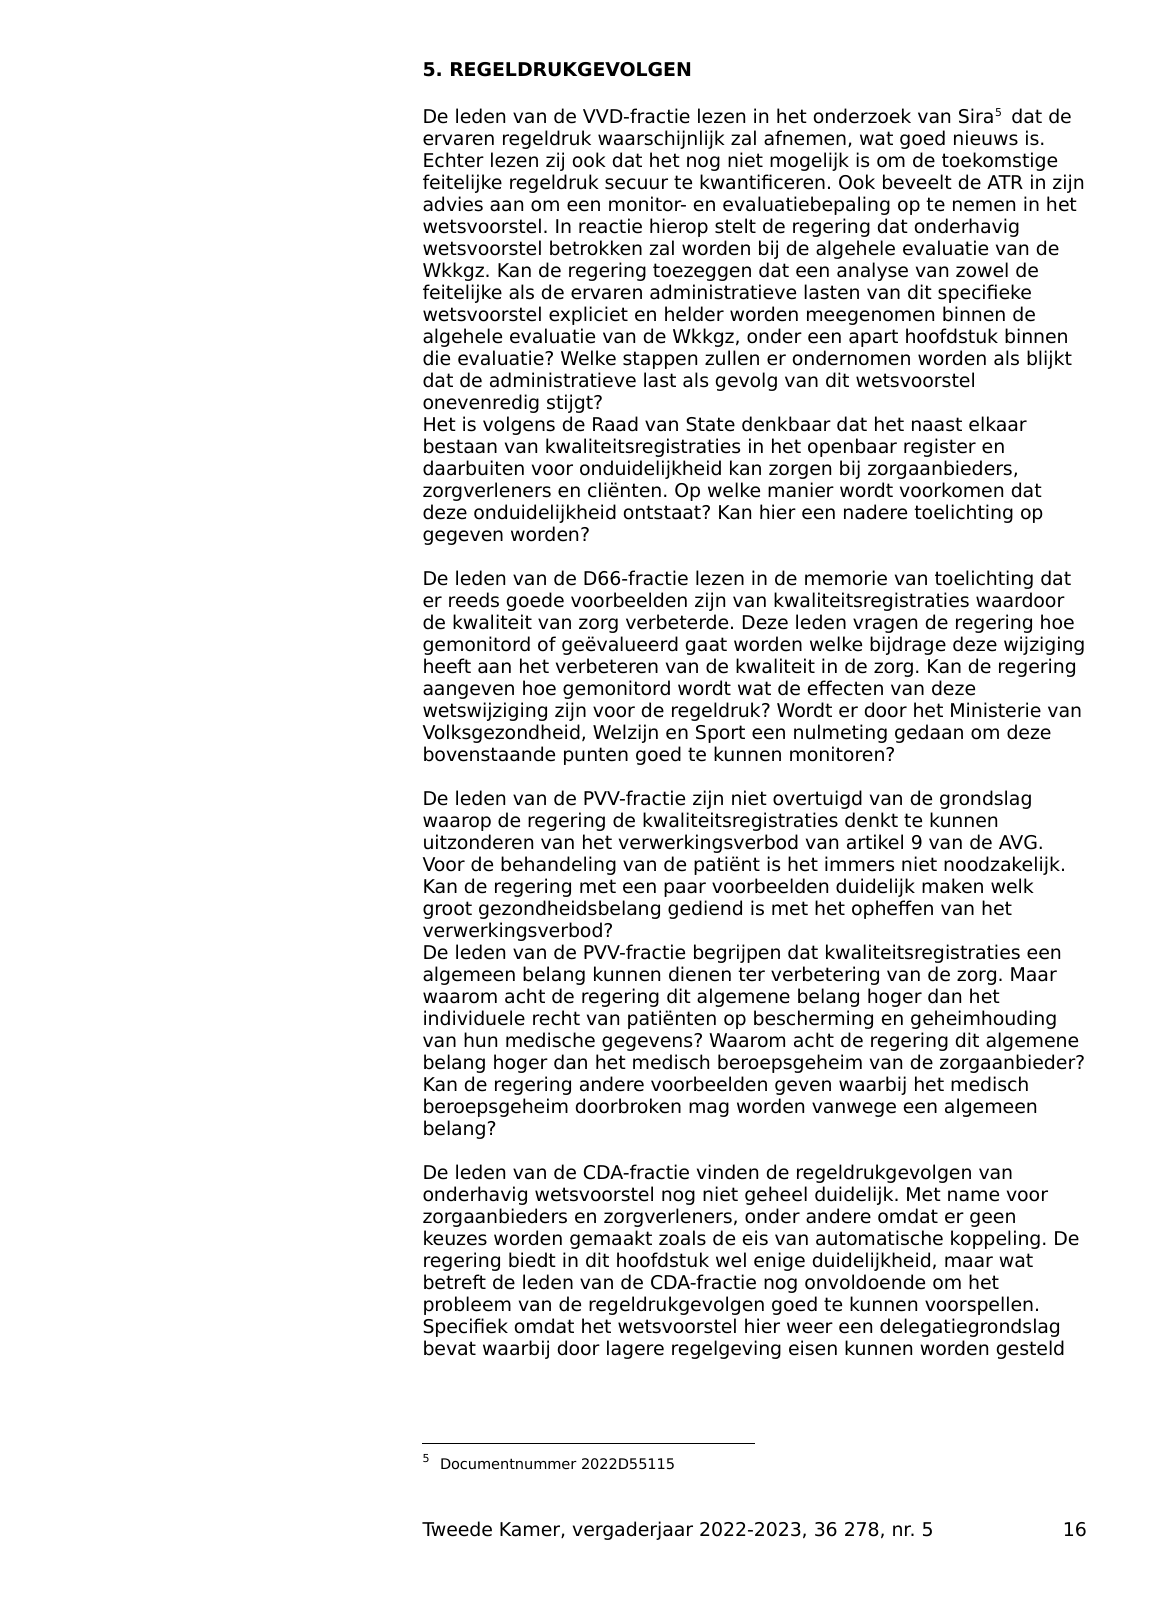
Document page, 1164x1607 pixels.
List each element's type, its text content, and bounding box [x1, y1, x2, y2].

text Het is volgens de Raad van State denkbaar dat het naast elkaar bestaan van kwaliteitsregistraties in het openbaar register en daarbuiten voor onduidelijkheid kan zorgen bij zorgaanbieders, zorgverleners en cliënten. Op welke manier wordt voorkomen dat deze onduidelijkheid ontstaat? Kan hier een nadere toelichting op gegeven worden? [422, 414, 1087, 546]
text De leden van de D66-fractie lezen in de memorie van toelichting dat er reeds goede voorbeelden zijn van kwaliteitsregistraties waardoor de kwaliteit van zorg verbeterde. Deze leden vragen de regering hoe gemonitord of geëvalueerd gaat worden welke bijdrage deze wijziging heeft aan het verbeteren van de kwaliteit in de zorg. Kan de regering aangeven hoe gemonitord wordt wat de effecten van deze wetswijziging zijn voor de regeldruk? Wordt er door het Ministerie van Volksgezondheid, Welzijn en Sport een nulmeting gedaan om deze bovenstaande punten goed te kunnen monitoren? [422, 568, 1087, 766]
text De leden van de VVD-fractie lezen in het onderzoek van Sira dat de ervaren regeldruk waarschijnlijk zal afnemen, wat goed nieuws is. Echter lezen zij ook dat het nog niet mogelijk is om de toekomstige feitelijke regeldruk secuur te kwantificeren. Ook beveelt de ATR in zijn advies aan om een monitor- en evaluatiebepaling op te nemen in het wetsvoorstel. In reactie hierop stelt de regering dat onderhavig wetsvoorstel betrokken zal worden bij de algehele evaluatie van de Wkkgz. Kan de regering toezeggen dat een analyse van zowel de feitelijke als de ervaren administratieve lasten van dit specifieke wetsvoorstel expliciet en helder worden meegenomen binnen de algehele evaluatie van de Wkkgz, onder een apart hoofdstuk binnen die evaluatie? Welke stappen zullen er ondernomen worden als blijkt dat de administratieve last als gevolg van dit wetsvoorstel onevenredig stijgt? [422, 106, 1087, 414]
text De leden van de CDA-fractie vinden de regeldrukgevolgen van onderhavig wetsvoorstel nog niet geheel duidelijk. Met name voor zorgaanbieders en zorgverleners, onder andere omdat er geen keuzes worden gemaakt zoals de eis van automatische koppeling. De regering biedt in dit hoofdstuk wel enige duidelijkheid, maar wat betreft de leden van de CDA-fractie nog onvoldoende om het probleem van de regeldrukgevolgen goed te kunnen voorspellen. Specifiek omdat het wetsvoorstel hier weer een delegatiegrondslag bevat waarbij door lagere regelgeving eisen kunnen worden gesteld [422, 1162, 1087, 1359]
text De leden van de PVV-fractie begrijpen dat kwaliteitsregistraties een algemeen belang kunnen dienen ter verbetering van de zorg. Maar waarom acht de regering dit algemene belang hoger dan het individuele recht van patiënten op bescherming en geheimhouding van hun medische gegevens? Waarom acht de regering dit algemene belang hoger dan het medisch beroepsgeheim van de zorgaanbieder? Kan de regering andere voorbeelden geven waarbij het medisch beroepsgeheim doorbroken mag worden vanwege een algemeen belang? [422, 942, 1087, 1139]
text Documentnummer 2022D55115 [422, 1452, 1087, 1474]
subtitle 5. REGELDRUKGEVOLGEN [422, 59, 1087, 81]
text De leden van de PVV-fractie zijn niet overtuigd van de grondslag waarop de regering de kwaliteitsregistraties denkt te kunnen uitzonderen van het verwerkingsverbod van artikel 9 van de AVG. Voor de behandeling van de patiënt is het immers niet noodzakelijk. Kan de regering met een paar voorbeelden duidelijk maken welk groot gezondheidsbelang gediend is met het opheffen van het verwerkingsverbod? [422, 788, 1087, 942]
